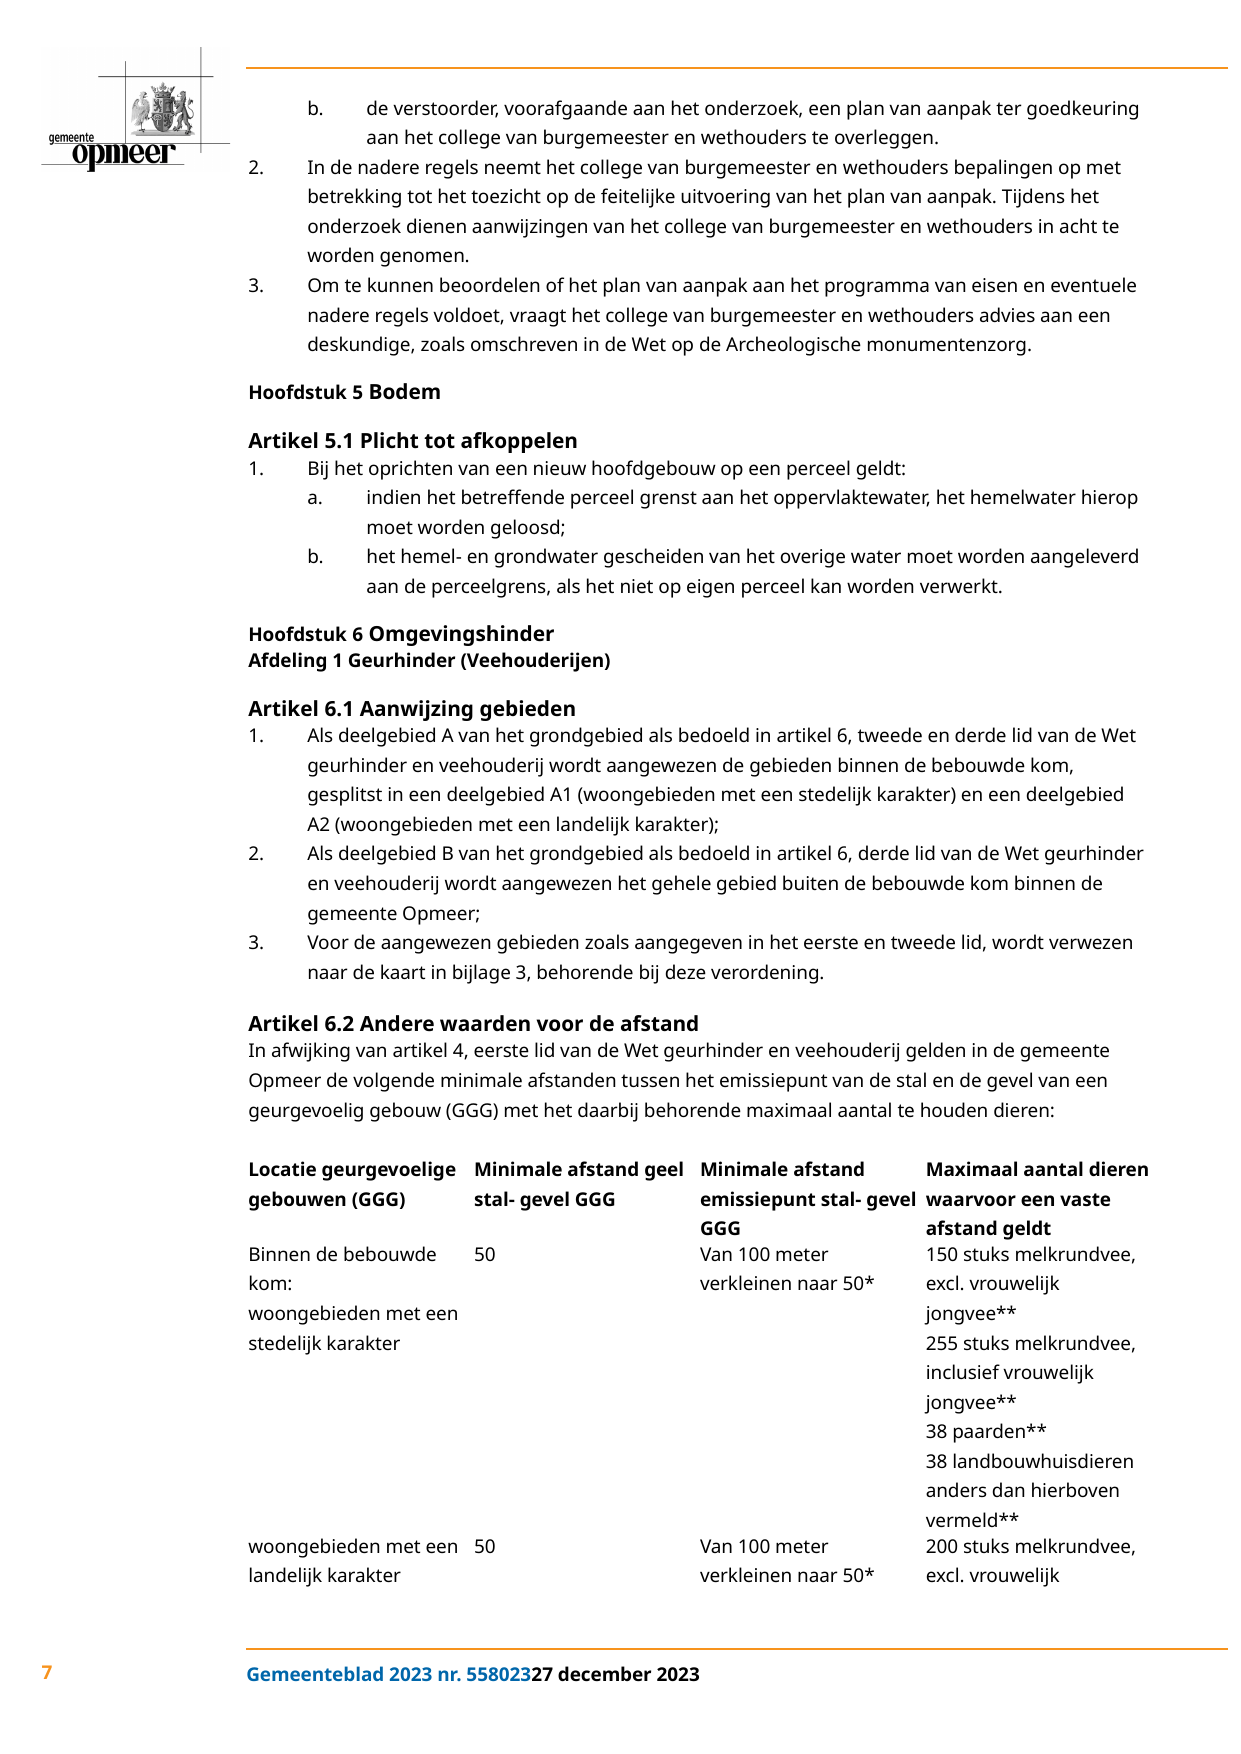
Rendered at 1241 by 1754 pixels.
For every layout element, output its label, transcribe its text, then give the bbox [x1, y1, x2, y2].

table_header Minimale afstand emissiepunt stal- gevel GGG [700, 1156, 926, 1241]
list Als deelgebied A van het grondgebied als bedoeld in artikel 6, tweede en derde lid van de Wet geurhinder en veehouderij wordt aangewezen de gebieden binnen de bebouwde kom, gesplitst in een deelgebied A1 (woongebieden met een stedelijk karakter) en een deelgebied A2 (woongebieden met een landelijk karakter); [248, 722, 1152, 837]
table_cell 200 stuks melkrundvee, excl. vrouwelijk [926, 1533, 1152, 1588]
list Als deelgebied B van het grondgebied als bedoeld in artikel 6, derde lid van de Wet geurhinder en veehouderij wordt aangewezen het gehele gebied buiten de bebouwde kom binnen de gemeente Opmeer; [248, 841, 1152, 925]
list het hemel- en grondwater gescheiden van het overige water moet worden aangeleverd aan de perceelgrens, als het niet op eigen perceel kan worden verwerkt. [307, 543, 1152, 599]
table_cell Van 100 meter verkleinen naar 50* [700, 1533, 926, 1588]
list Om te kunnen beoordelen of het plan van aanpak aan het programma van eisen en eventuele nadere regels voldoet, vraagt het college van burgemeester en wethouders advies aan een deskundige, zoals omschreven in de Wet op de Archeologische monumentenzorg. [248, 272, 1152, 357]
picture [41, 47, 231, 172]
table_cell Binnen de bebouwde kom: woongebieden met een stedelijk karakter [248, 1241, 474, 1533]
list de verstoorder, voorafgaande aan het onderzoek, een plan van aanpak ter goedkeuring aan het college van burgemeester en wethouders te overleggen. [307, 95, 1152, 150]
text Artikel 5.1 Plicht tot afkoppelen [248, 426, 1152, 455]
text In afwijking van artikel 4, eerste lid van de Wet geurhinder en veehouderij gelden in de gemeente Opmeer de volgende minimale afstanden tussen het emissiepunt van de stal en de gevel van een geurgevoelig gebouw (GGG) met het daarbij behorende maximaal aantal te houden dieren: [248, 1038, 1152, 1123]
list indien het betreffende perceel grenst aan het oppervlaktewater, het hemelwater hierop moet worden geloosd; [307, 484, 1152, 540]
table_cell Van 100 meter verkleinen naar 50* [700, 1241, 926, 1533]
text Hoofdstuk 6 Omgevingshinder [248, 619, 1152, 647]
table_header Locatie geurgevoelige gebouwen (GGG) [248, 1156, 474, 1241]
text Artikel 6.2 Andere waarden voor de afstand [248, 1009, 1152, 1038]
table_cell 50 [474, 1241, 700, 1533]
text Afdeling 1 Geurhinder (Veehouderijen) [248, 647, 1152, 673]
table_header Maximaal aantal dieren waarvoor een vaste afstand geldt [926, 1156, 1152, 1241]
table_cell woongebieden met een landelijk karakter [248, 1533, 474, 1588]
table_cell 150 stuks melkrundvee, excl. vrouwelijk jongvee** 255 stuks melkrundvee, inclusief vrouwelijk jongvee** 38 paarden** 38 landbouwhuisdieren anders dan hierboven vermeld** [926, 1241, 1152, 1533]
list Voor de aangewezen gebieden zoals aangegeven in het eerste en tweede lid, wordt verwezen naar de kaart in bijlage 3, behorende bij deze verordening. [248, 929, 1152, 984]
list Bij het oprichten van een nieuw hoofdgebouw op een perceel geldt: [248, 455, 1152, 481]
list In de nadere regels neemt het college van burgemeester en wethouders bepalingen op met betrekking tot het toezicht op de feitelijke uitvoering van het plan van aanpak. Tijdens het onderzoek dienen aanwijzingen van het college van burgemeester en wethouders in acht te worden genomen. [248, 154, 1152, 268]
table_header Minimale afstand geel stal- gevel GGG [474, 1156, 700, 1241]
text Artikel 6.1 Aanwijzing gebieden [248, 694, 1152, 722]
table_cell 50 [474, 1533, 700, 1588]
text Hoofdstuk 5 Bodem [248, 377, 1152, 406]
